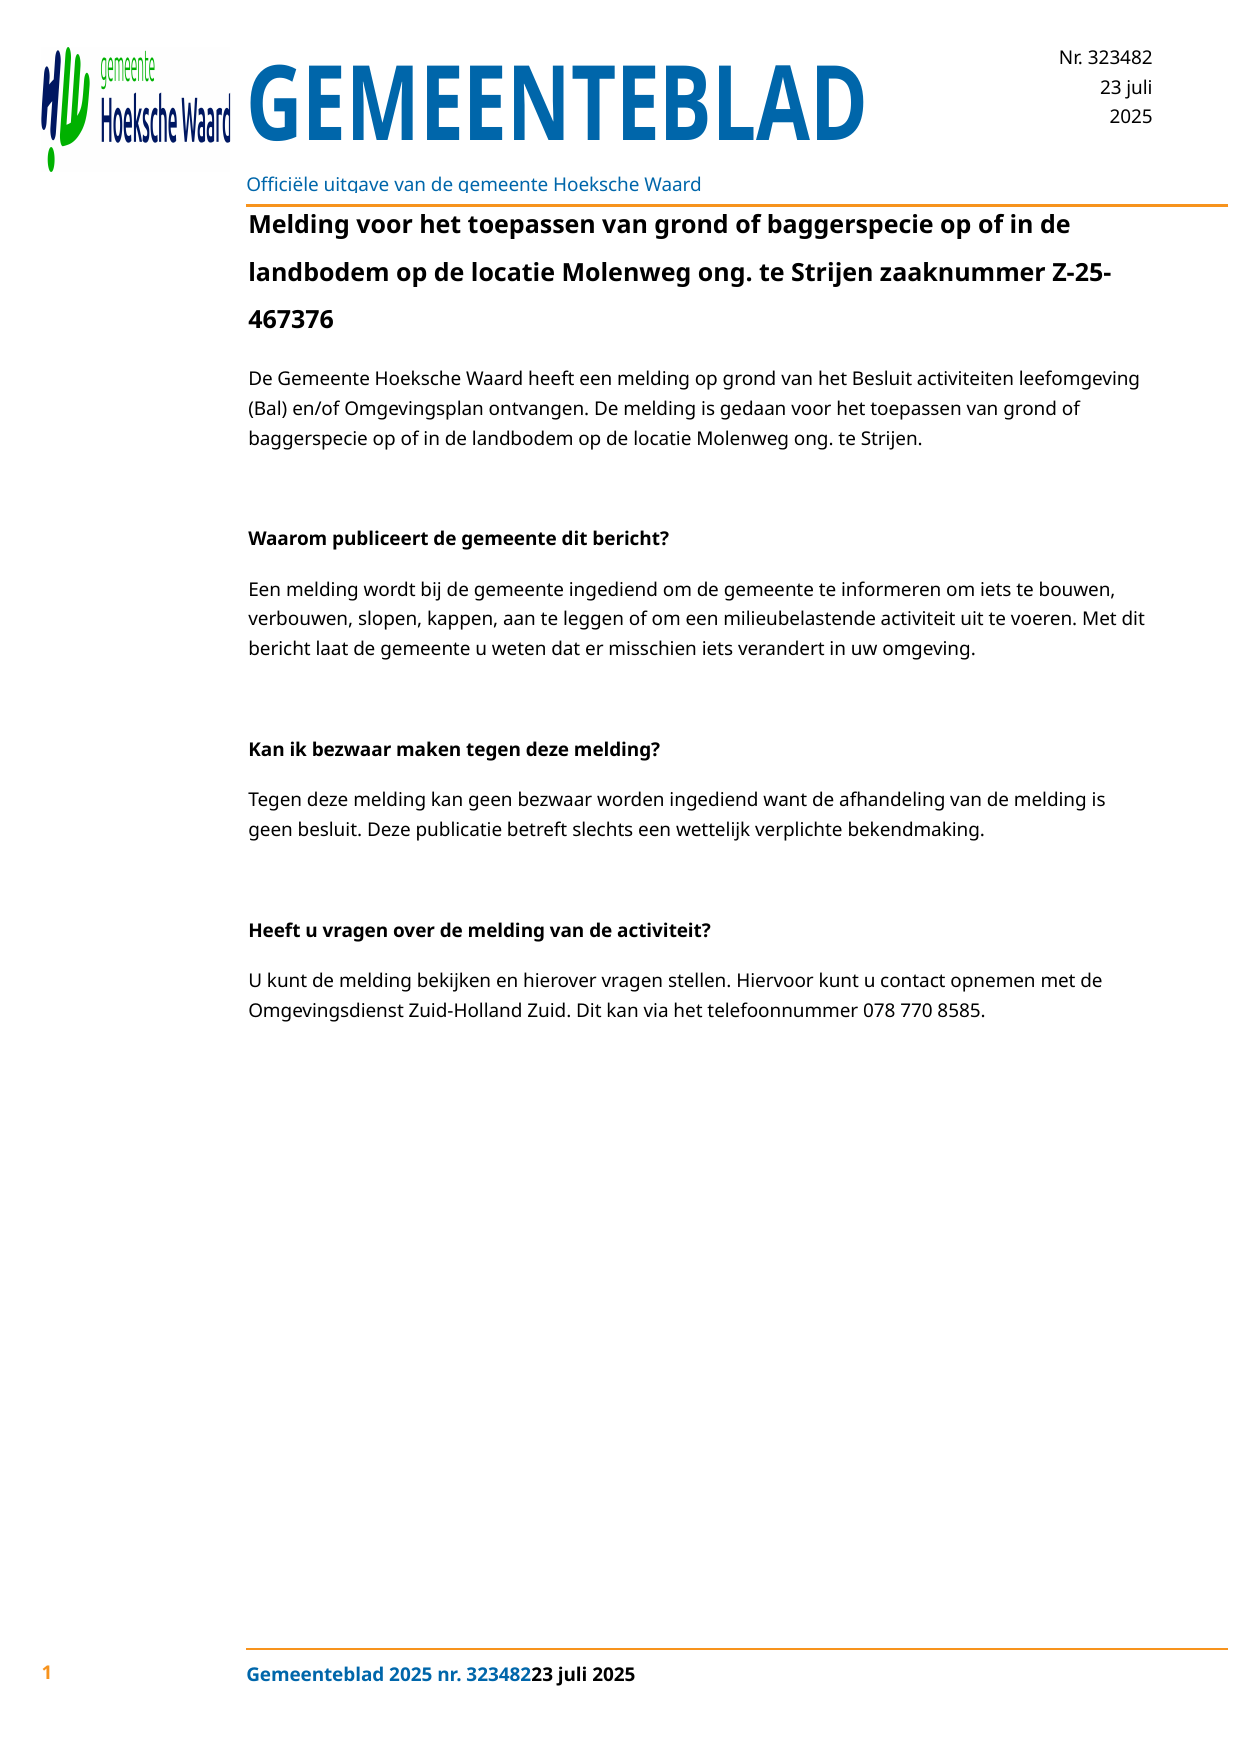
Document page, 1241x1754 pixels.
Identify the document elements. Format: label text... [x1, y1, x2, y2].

text Waarom publiceert de gemeente dit bericht? [248, 526, 1152, 551]
text Een melding wordt bij de gemeente ingediend om de gemeente te informeren om iets te bouwen, verbouwen, slopen, kappen, aan te leggen of om een milieubelastende activiteit uit te voeren. Met dit bericht laat de gemeente u weten dat er misschien iets verandert in uw omgeving. [248, 576, 1152, 661]
text U kunt de melding bekijken en hierover vragen stellen. Hiervoor kunt u contact opnemen met de Omgevingsdienst Zuid-Holland Zuid. Dit kan via het telefoonnummer 078 770 8585. [248, 967, 1152, 1022]
text Melding voor het toepassen van grond of baggerspecie op of in de landbodem op de locatie Molenweg ong. te Strijen zaaknummer Z-25-467376 [248, 207, 1152, 336]
text De Gemeente Hoeksche Waard heeft een melding op grond van het Besluit activiteiten leefomgeving (Bal) en/of Omgevingsplan ontvangen. De melding is gedaan voor het toepassen van grond of baggerspecie op of in de landbodem op de locatie Molenweg ong. te Strijen. [248, 366, 1152, 450]
text Kan ik bezwaar maken tegen deze melding? [248, 736, 1152, 762]
text Heeft u vragen over de melding van de activiteit? [248, 917, 1152, 942]
picture [41, 47, 231, 172]
text Tegen deze melding kan geen bezwaar worden ingediend want de afhandeling van de melding is geen besluit. Deze publicatie betreft slechts een wettelijk verplichte bekendmaking. [248, 786, 1152, 842]
